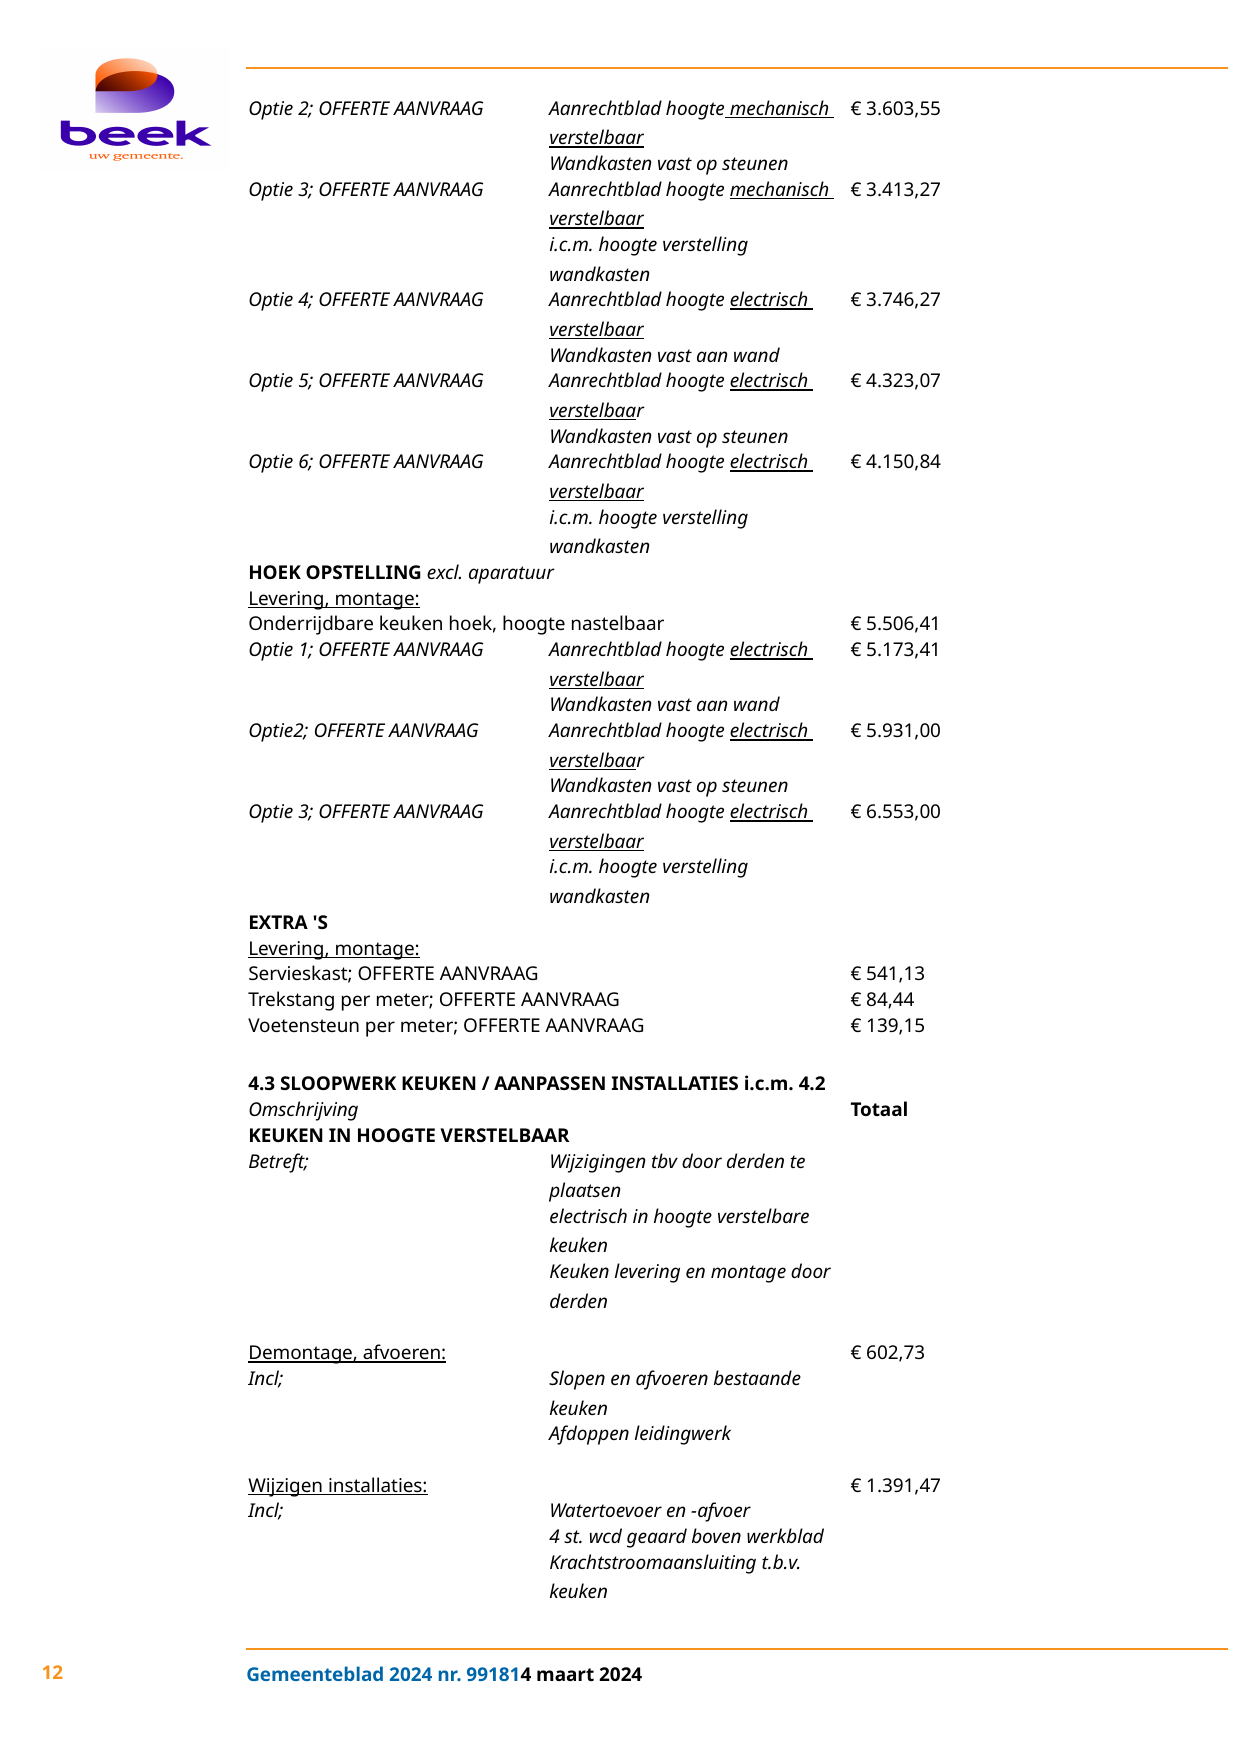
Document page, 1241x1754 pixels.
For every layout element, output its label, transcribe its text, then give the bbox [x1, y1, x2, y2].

table_cell Optie 6; OFFERTE AANVRAAG [248, 449, 549, 504]
table_cell [850, 935, 1152, 961]
table_cell Aanrechtblad hoogte electrisch verstelbaar [549, 718, 850, 773]
table_cell Optie 1; OFFERTE AANVRAAG [248, 636, 549, 717]
table_cell EXTRA 'S [248, 909, 850, 935]
table_cell Levering, montage: [248, 935, 850, 961]
table_cell [850, 909, 1152, 935]
table_header 4.3 SLOOPWERK KEUKEN / AANPASSEN INSTALLATIES i.c.m. 4.2 [248, 1071, 1152, 1096]
table_cell [850, 1259, 1152, 1314]
table_cell [850, 1549, 1152, 1604]
table_cell Incl; [248, 1498, 549, 1604]
table_cell Aanrechtblad hoogte electrisch verstelbaar [549, 368, 850, 423]
table_cell i.c.m. hoogte verstelling wandkasten [549, 231, 850, 286]
table_cell Totaal [850, 1096, 1152, 1122]
table_cell Wandkasten vast op steunen [549, 150, 850, 176]
table_cell € 1.391,47 [850, 1472, 1152, 1498]
table_cell € 139,15 [850, 1012, 1152, 1038]
table_cell [850, 1314, 1152, 1339]
table_cell i.c.m. hoogte verstelling wandkasten [549, 504, 850, 559]
table_cell [850, 1203, 1152, 1258]
table_cell Watertoevoer en -afvoer [549, 1498, 850, 1523]
table_cell € 5.931,00 [850, 718, 1152, 798]
table_cell Betreft; [248, 1148, 549, 1314]
table_cell HOEK OPSTELLING excl. aparatuur [248, 559, 850, 585]
table_cell [850, 1148, 1152, 1203]
table_cell Optie 4; OFFERTE AANVRAAG [248, 286, 549, 367]
table_cell Voetensteun per meter; OFFERTE AANVRAAG [248, 1012, 850, 1038]
table_cell € 5.173,41 [850, 636, 1152, 717]
table_cell Servieskast; OFFERTE AANVRAAG [248, 961, 850, 986]
table_cell Keuken levering en montage door derden [549, 1259, 850, 1314]
table_cell Wijzigingen tbv door derden te plaatsen [549, 1148, 850, 1203]
table_cell Wandkasten vast aan wand [549, 692, 850, 717]
table_cell [850, 1122, 1152, 1148]
table_cell Wandkasten vast op steunen [549, 773, 850, 798]
table_cell € 6.553,00 [850, 799, 1152, 909]
table_cell Optie 3; OFFERTE AANVRAAG [248, 799, 549, 909]
table_cell Trekstang per meter; OFFERTE AANVRAAG [248, 986, 850, 1012]
table_cell Levering, montage: [248, 585, 850, 611]
table_cell € 602,73 [850, 1340, 1152, 1365]
table_cell € 4.150,84 [850, 449, 1152, 504]
table_cell Incl; [248, 1365, 549, 1446]
table_cell Demontage, afvoeren: [248, 1340, 850, 1365]
table_cell Onderrijdbare keuken hoek, hoogte nastelbaar [248, 611, 850, 636]
table_cell Aanrechtblad hoogte electrisch verstelbaar [549, 799, 850, 854]
table_cell Wandkasten vast aan wand [549, 342, 850, 367]
table_cell Wijzigen installaties: [248, 1472, 850, 1498]
table_cell € 541,13 [850, 961, 1152, 986]
table_cell Aanrechtblad hoogte mechanisch verstelbaar [549, 95, 850, 150]
table_cell € 3.603,55 [850, 95, 1152, 176]
table_cell [850, 585, 1152, 611]
table_cell [850, 1365, 1152, 1421]
table_cell Aanrechtblad hoogte electrisch verstelbaar [549, 636, 850, 692]
table_cell Aanrechtblad hoogte mechanisch verstelbaar [549, 176, 850, 231]
table_cell Krachtstroomaansluiting t.b.v. keuken [549, 1549, 850, 1604]
table_cell [248, 1314, 850, 1339]
table_cell € 3.746,27 [850, 286, 1152, 367]
table_cell [850, 1446, 1152, 1472]
table_cell € 5.506,41 [850, 611, 1152, 636]
table_cell 4 st. wcd geaard boven werkblad [549, 1524, 850, 1549]
table_cell Afdoppen leidingwerk [549, 1421, 850, 1446]
table_cell [850, 1498, 1152, 1523]
table_cell [248, 1446, 850, 1472]
table_cell Optie 2; OFFERTE AANVRAAG [248, 95, 549, 176]
table_cell € 4.323,07 [850, 368, 1152, 448]
table_cell KEUKEN IN HOOGTE VERSTELBAAR [248, 1122, 850, 1148]
table_cell Aanrechtblad hoogte electrisch verstelbaar [549, 449, 850, 504]
table_cell electrisch in hoogte verstelbare keuken [549, 1203, 850, 1258]
picture [41, 47, 231, 172]
table_cell i.c.m. hoogte verstelling wandkasten [549, 854, 850, 909]
table_cell Optie2; OFFERTE AANVRAAG [248, 718, 549, 798]
table_cell € 3.413,27 [850, 176, 1152, 286]
table_cell Slopen en afvoeren bestaande keuken [549, 1365, 850, 1421]
table_cell Aanrechtblad hoogte electrisch verstelbaar [549, 286, 850, 342]
table_cell Omschrijving [248, 1096, 850, 1122]
table_cell Wandkasten vast op steunen [549, 423, 850, 448]
table_cell [850, 1524, 1152, 1549]
table_cell [850, 559, 1152, 585]
table_cell Optie 3; OFFERTE AANVRAAG [248, 176, 549, 286]
table_cell [850, 1421, 1152, 1446]
table_cell Optie 5; OFFERTE AANVRAAG [248, 368, 549, 448]
table_cell € 84,44 [850, 986, 1152, 1012]
